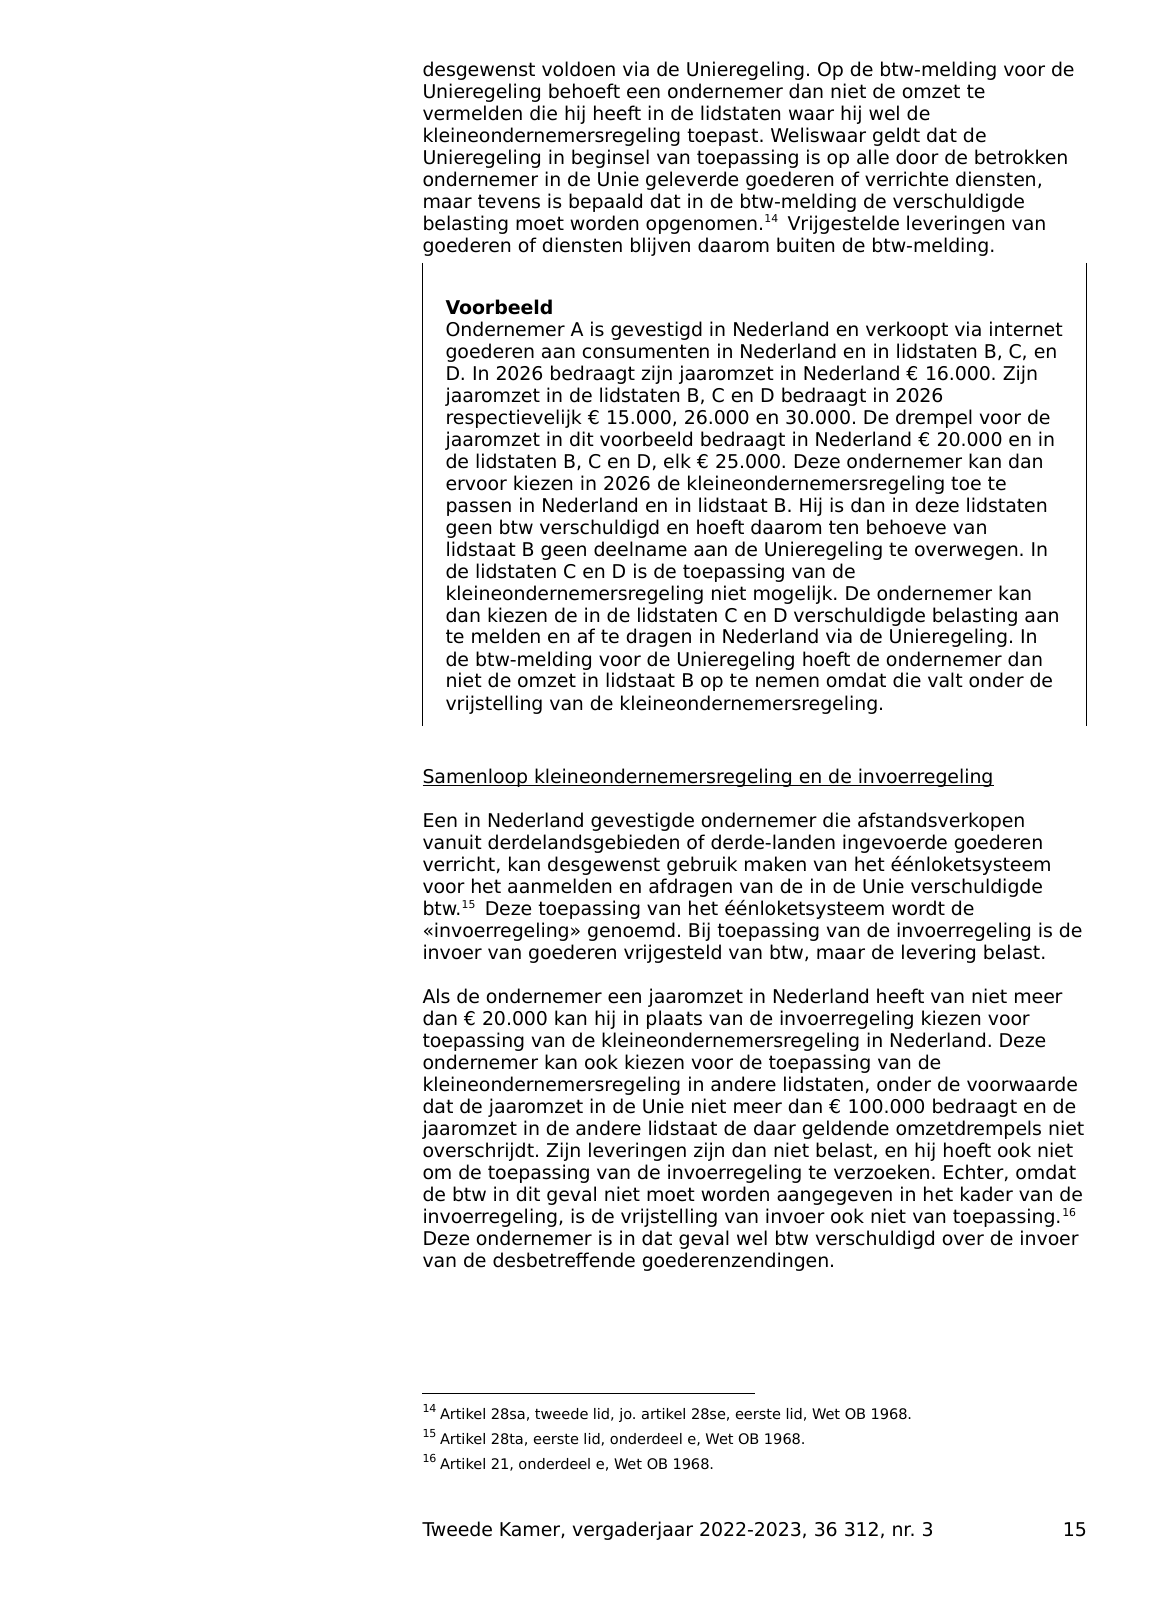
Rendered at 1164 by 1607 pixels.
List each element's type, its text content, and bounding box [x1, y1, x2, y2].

table_header Voorbeeld Ondernemer A is gevestigd in Nederland en verkoopt via internet goederen aan consumenten in Nederland en in lidstaten B, C, en D. In 2026 bedraagt zijn jaaromzet in Nederland € 16.000. Zijn jaaromzet in de lidstaten B, C en D bedraagt in 2026 respectievelijk € 15.000, 26.000 en 30.000. De drempel voor de jaaromzet in dit voorbeeld bedraagt in Nederland € 20.000 en in de lidstaten B, C en D, elk € 25.000. Deze ondernemer kan dan ervoor kiezen in 2026 de kleineondernemersregeling toe te passen in Nederland en in lidstaat B. Hij is dan in deze lidstaten geen btw verschuldigd en hoeft daarom ten behoeve van lidstaat B geen deelname aan de Unieregeling te overwegen. In de lidstaten C en D is de toepassing van de kleineondernemersregeling niet mogelijk. De ondernemer kan dan kiezen de in de lidstaten C en D verschuldigde belasting aan te melden en af te dragen in Nederland via de Unieregeling. In de btw-melding voor de Unieregeling hoeft de ondernemer dan niet de omzet in lidstaat B op te nemen omdat die valt onder de vrijstelling van de kleineondernemersregeling. [423, 263, 1086, 726]
text Artikel 21, onderdeel e, Wet OB 1968. [422, 1452, 1087, 1474]
text Artikel 28ta, eerste lid, onderdeel e, Wet OB 1968. [422, 1427, 1087, 1449]
text desgewenst voldoen via de Unieregeling. Op de btw-melding voor de Unieregeling behoeft een ondernemer dan niet de omzet te vermelden die hij heeft in de lidstaten waar hij wel de kleineondernemersregeling toepast. Weliswaar geldt dat de Unieregeling in beginsel van toepassing is op alle door de betrokken ondernemer in de Unie geleverde goederen of verrichte diensten, maar tevens is bepaald dat in de btw-melding de verschuldigde belasting moet worden opgenomen. Vrijgestelde leveringen van goederen of diensten blijven daarom buiten de btw-melding. [422, 59, 1087, 257]
text Artikel 28sa, tweede lid, jo. artikel 28se, eerste lid, Wet OB 1968. [422, 1402, 1087, 1424]
text Als de ondernemer een jaaromzet in Nederland heeft van niet meer dan € 20.000 kan hij in plaats van de invoerregeling kiezen voor toepassing van de kleineondernemersregeling in Nederland. Deze ondernemer kan ook kiezen voor de toepassing van de kleineondernemersregeling in andere lidstaten, onder de voorwaarde dat de jaaromzet in de Unie niet meer dan € 100.000 bedraagt en de jaaromzet in de andere lidstaat de daar geldende omzetdrempels niet overschrijdt. Zijn leveringen zijn dan niet belast, en hij hoeft ook niet om de toepassing van de invoerregeling te verzoeken. Echter, omdat de btw in dit geval niet moet worden aangegeven in het kader van de invoerregeling, is de vrijstelling van invoer ook niet van toepassing. Deze ondernemer is in dat geval wel btw verschuldigd over de invoer van de desbetreffende goederenzendingen. [422, 986, 1087, 1272]
text Een in Nederland gevestigde ondernemer die afstandsverkopen vanuit derdelandsgebieden of derde-landen ingevoerde goederen verricht, kan desgewenst gebruik maken van het éénloketsysteem voor het aanmelden en afdragen van de in de Unie verschuldigde btw. Deze toepassing van het éénloketsysteem wordt de «invoerregeling» genoemd. Bij toepassing van de invoerregeling is de invoer van goederen vrijgesteld van btw, maar de levering belast. [422, 810, 1087, 964]
subtitle Samenloop kleineondernemersregeling en de invoerregeling [422, 766, 1087, 788]
